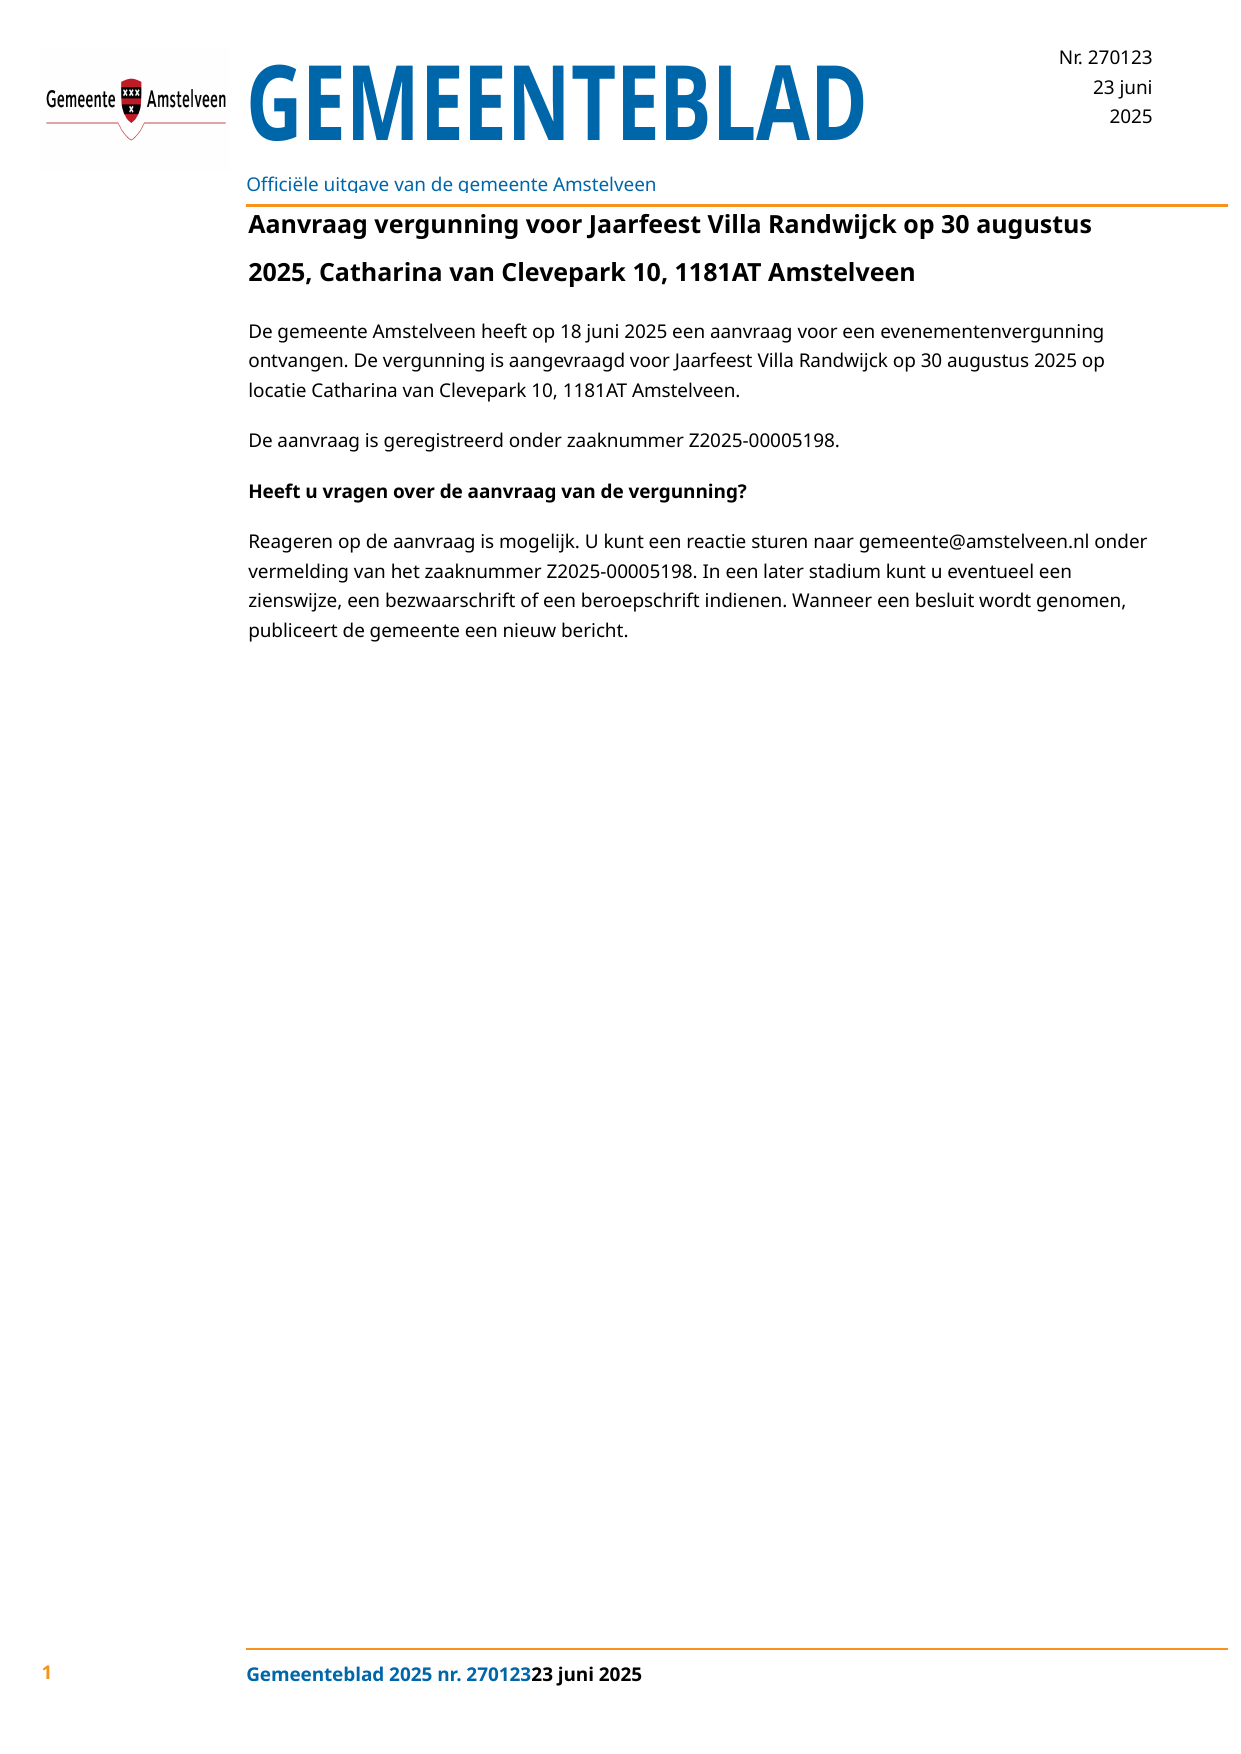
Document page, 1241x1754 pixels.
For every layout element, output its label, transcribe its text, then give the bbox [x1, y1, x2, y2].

picture [41, 47, 231, 172]
text Aanvraag vergunning voor Jaarfeest Villa Randwijck op 30 augustus 2025, Catharina van Clevepark 10, 1181AT Amstelveen [248, 207, 1152, 288]
text Reageren op de aanvraag is mogelijk. U kunt een reactie sturen naar gemeente@amstelveen.nl onder vermelding van het zaaknummer Z2025-00005198. In een later stadium kunt u eventueel een zienswijze, een bezwaarschrift of een beroepschrift indienen. Wanneer een besluit wordt genomen, publiceert de gemeente een nieuw bericht. [248, 528, 1152, 643]
text De aanvraag is geregistreerd onder zaaknummer Z2025-00005198. [248, 427, 1152, 453]
text De gemeente Amstelveen heeft op 18 juni 2025 een aanvraag voor een evenementenvergunning ontvangen. De vergunning is aangevraagd voor Jaarfeest Villa Randwijck op 30 augustus 2025 op locatie Catharina van Clevepark 10, 1181AT Amstelveen. [248, 318, 1152, 403]
text Heeft u vragen over de aanvraag van de vergunning? [248, 478, 1152, 504]
